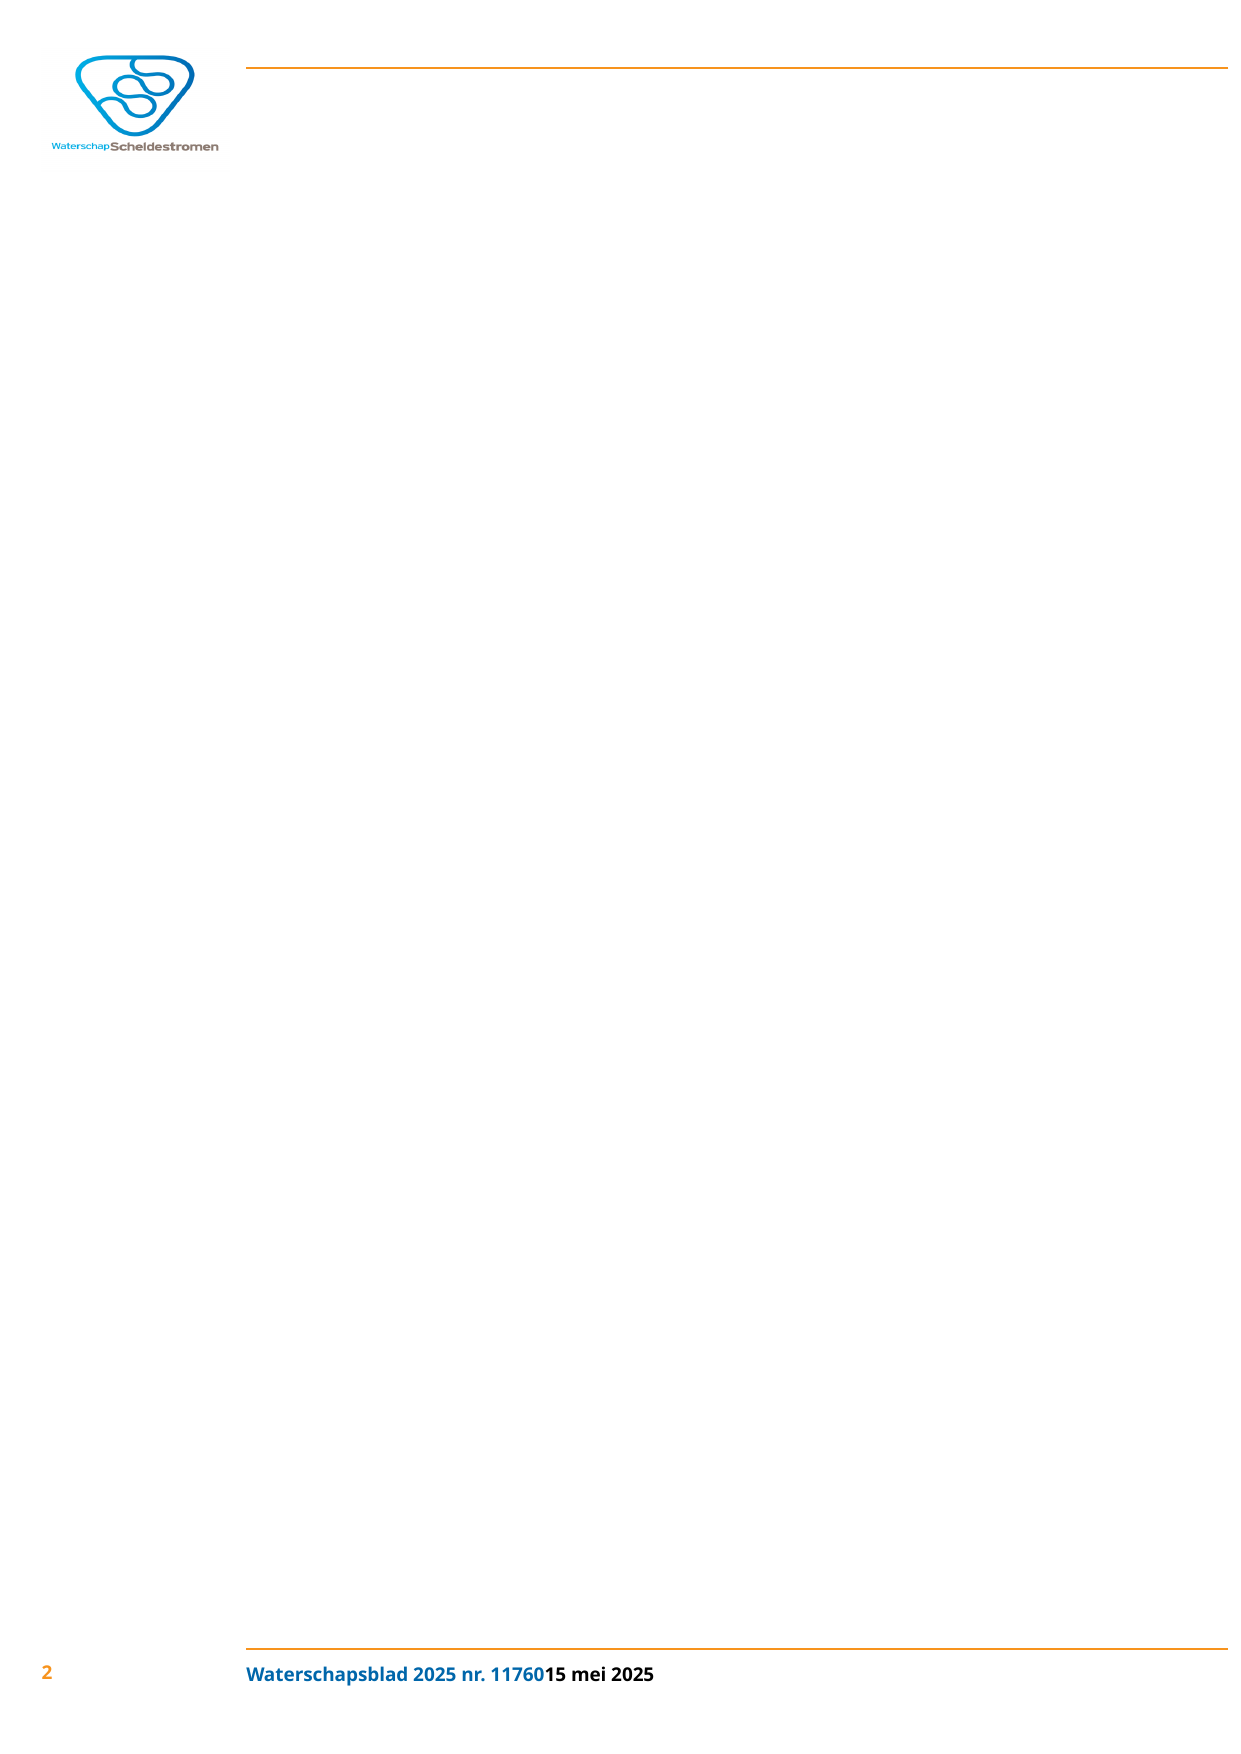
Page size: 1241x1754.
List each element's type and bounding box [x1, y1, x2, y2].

picture [41, 47, 231, 172]
